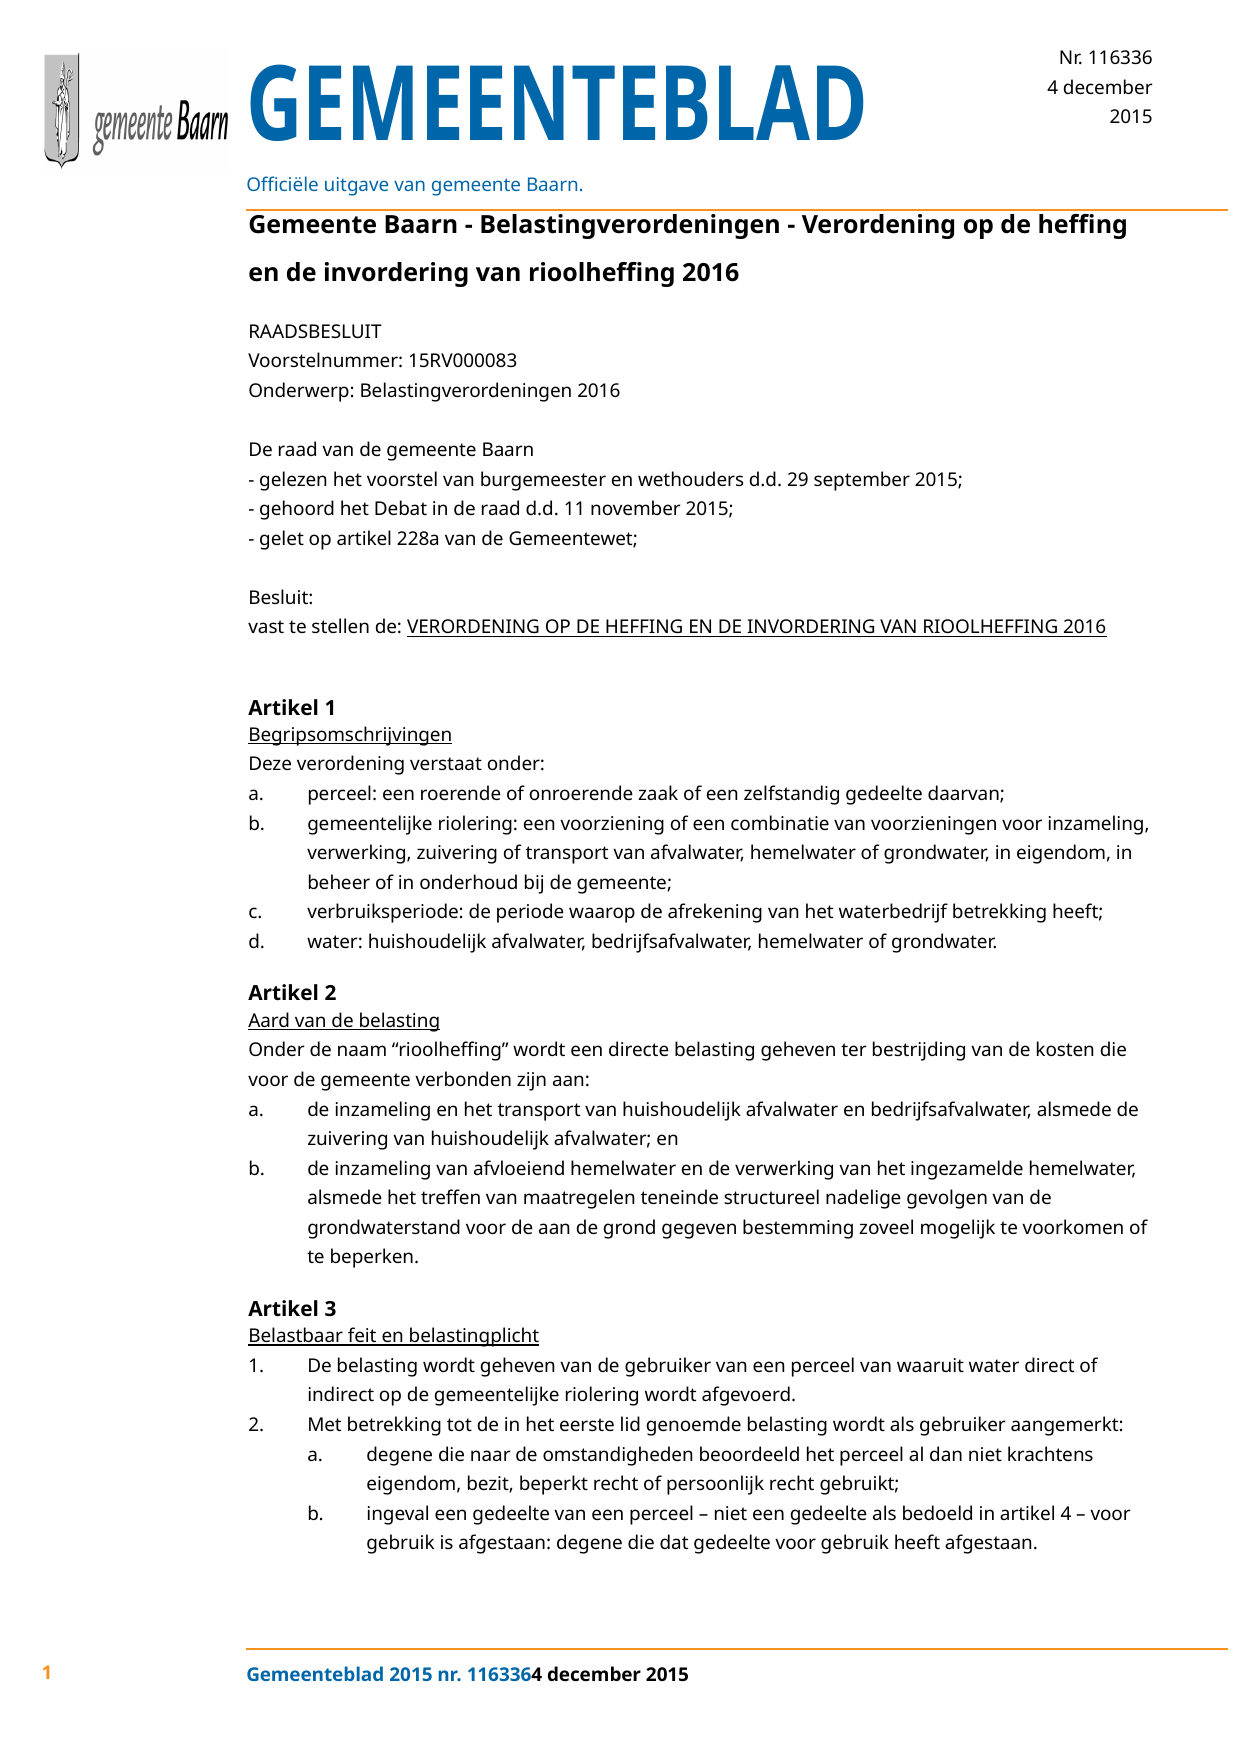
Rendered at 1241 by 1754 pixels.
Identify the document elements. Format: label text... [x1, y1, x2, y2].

list verbruiksperiode: de periode waarop de afrekening van het waterbedrijf betrekking heeft; [248, 898, 1152, 924]
text Onder de naam “rioolheffing” wordt een directe belasting geheven ter bestrijding van de kosten die voor de gemeente verbonden zijn aan: [248, 1037, 1152, 1092]
text - gehoord het Debat in de raad d.d. 11 november 2015; [248, 495, 1152, 521]
text Gemeente Baarn - Belastingverordeningen - Verordening op de heffing en de invordering van rioolheffing 2016 [248, 211, 1152, 288]
list water: huishoudelijk afvalwater, bedrijfsafvalwater, hemelwater of grondwater. [248, 928, 1152, 954]
text De raad van de gemeente Baarn [248, 436, 1152, 462]
text Besluit: [248, 584, 1152, 610]
text Artikel 2 [248, 978, 1152, 1007]
text Deze verordening verstaat onder: [248, 751, 1152, 776]
list de inzameling van afvloeiend hemelwater en de verwerking van het ingezamelde hemelwater, alsmede het treffen van maatregelen teneinde structureel nadelige gevolgen van de grondwaterstand voor de aan de grond gegeven bestemming zoveel mogelijk te voorkomen of te beperken. [248, 1155, 1152, 1269]
list De belasting wordt geheven van de gebruiker van een perceel van waaruit water direct of indirect op de gemeentelijke riolering wordt afgevoerd. [248, 1352, 1152, 1407]
list gemeentelijke riolering: een voorziening of een combinatie van voorzieningen voor inzameling, verwerking, zuivering of transport van afvalwater, hemelwater of grondwater, in eigendom, in beheer of in onderhoud bij de gemeente; [248, 810, 1152, 895]
text Artikel 3 [248, 1294, 1152, 1322]
text RAADSBESLUIT [248, 318, 1152, 344]
list de inzameling en het transport van huishoudelijk afvalwater en bedrijfsafvalwater, alsmede de zuivering van huishoudelijk afvalwater; en [248, 1096, 1152, 1151]
text Belastbaar feit en belastingplicht [248, 1322, 1152, 1348]
text Voorstelnummer: 15RV000083 [248, 347, 1152, 373]
text Onderwerp: Belastingverordeningen 2016 [248, 377, 1152, 403]
list degene die naar de omstandigheden beoordeeld het perceel al dan niet krachtens eigendom, bezit, beperkt recht of persoonlijk recht gebruikt; [307, 1441, 1152, 1496]
list Met betrekking tot de in het eerste lid genoemde belasting wordt als gebruiker aangemerkt: [248, 1411, 1152, 1437]
list perceel: een roerende of onroerende zaak of een zelfstandig gedeelte daarvan; [248, 780, 1152, 806]
text Artikel 1 [248, 693, 1152, 721]
picture [41, 47, 231, 172]
text Aard van de belasting [248, 1007, 1152, 1033]
text - gelezen het voorstel van burgemeester en wethouders d.d. 29 september 2015; [248, 466, 1152, 492]
text vast te stellen de: VERORDENING OP DE HEFFING EN DE INVORDERING VAN RIOOLHEFFING 2016 [248, 614, 1152, 639]
text - gelet op artikel 228a van de Gemeentewet; [248, 525, 1152, 551]
list ingeval een gedeelte van een perceel – niet een gedeelte als bedoeld in artikel 4 – voor gebruik is afgestaan: degene die dat gedeelte voor gebruik heeft afgestaan. [307, 1500, 1152, 1555]
text Begripsomschrijvingen [248, 721, 1152, 747]
